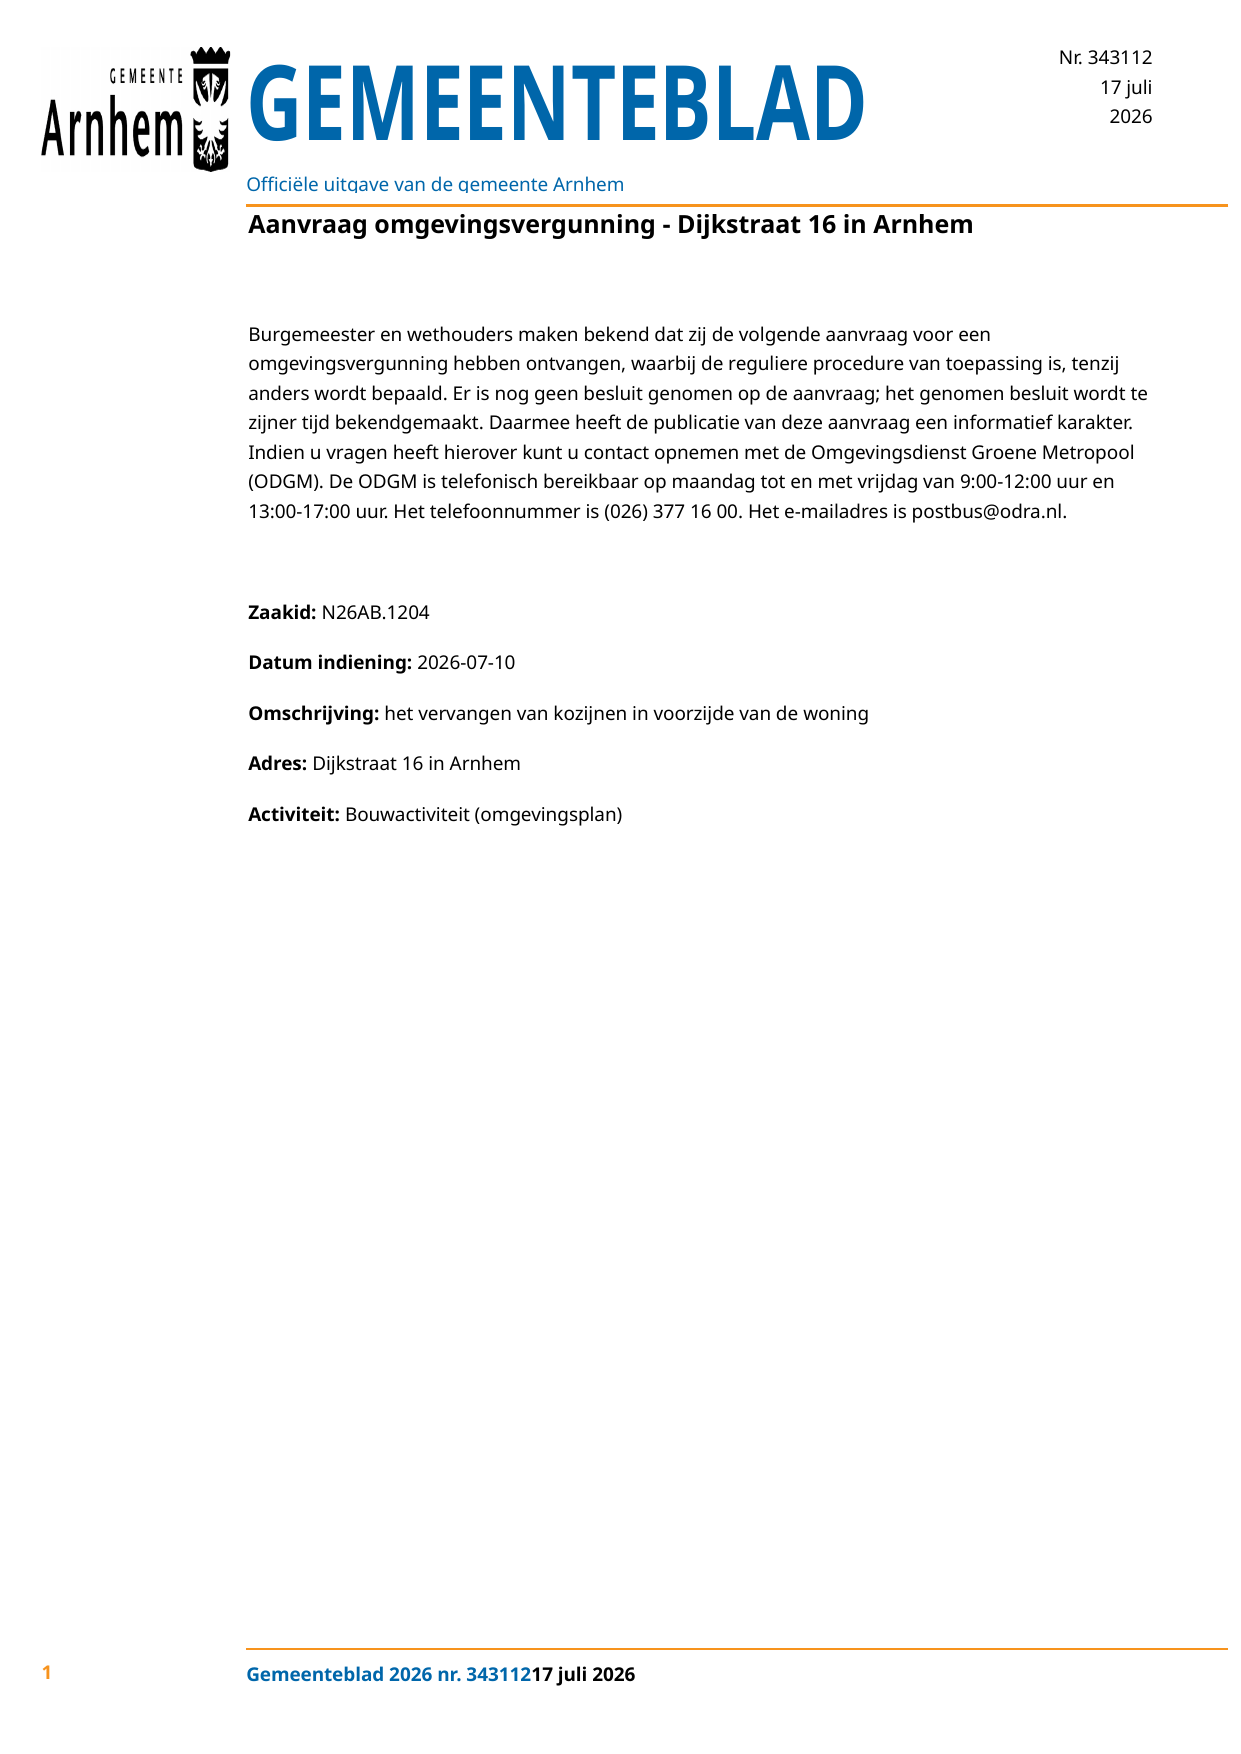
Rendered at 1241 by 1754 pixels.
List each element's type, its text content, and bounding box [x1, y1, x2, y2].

text Activiteit: Bouwactiviteit (omgevingsplan) [248, 801, 1152, 826]
text Aanvraag omgevingsvergunning - Dijkstraat 16 in Arnhem [248, 207, 1152, 241]
text Datum indiening: 2026-07-10 [248, 649, 1152, 675]
text Burgemeester en wethouders maken bekend dat zij de volgende aanvraag voor een omgevingsvergunning hebben ontvangen, waarbij de reguliere procedure van toepassing is, tenzij anders wordt bepaald. Er is nog geen besluit genomen op de aanvraag; het genomen besluit wordt te zijner tijd bekendgemaakt. Daarmee heeft de publicatie van deze aanvraag een informatief karakter. Indien u vragen heeft hierover kunt u contact opnemen met de Omgevingsdienst Groene Metropool (ODGM). De ODGM is telefonisch bereikbaar op maandag tot en met vrijdag van 9:00-12:00 uur en 13:00-17:00 uur. Het telefoonnummer is (026) 377 16 00. Het e-mailadres is postbus@odra.nl. [248, 321, 1152, 524]
text Zaakid: N26AB.1204 [248, 599, 1152, 625]
text Adres: Dijkstraat 16 in Arnhem [248, 750, 1152, 776]
picture [41, 47, 231, 172]
text Omschrijving: het vervangen van kozijnen in voorzijde van de woning [248, 700, 1152, 726]
